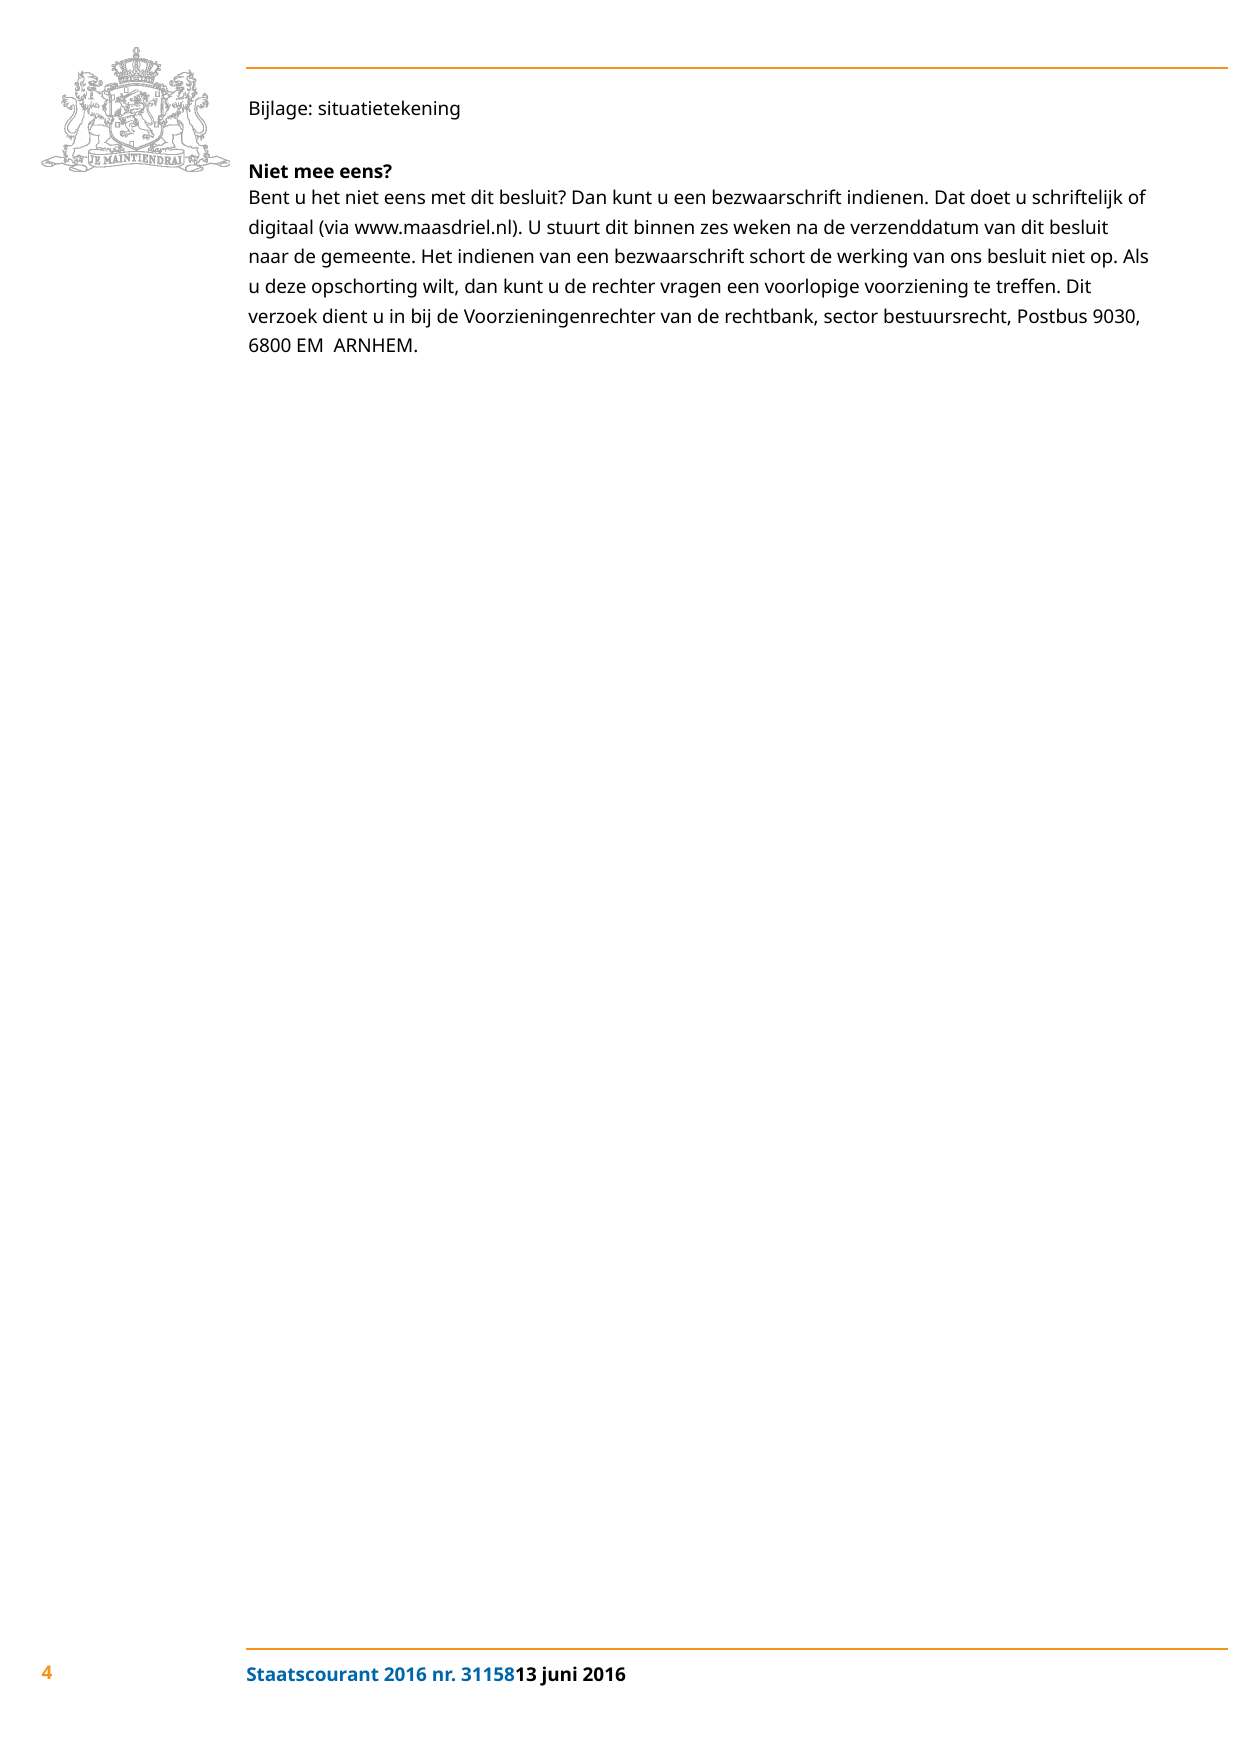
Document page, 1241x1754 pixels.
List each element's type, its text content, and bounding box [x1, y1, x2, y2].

text Bent u het niet eens met dit besluit? Dan kunt u een bezwaarschrift indienen. Dat doet u schriftelijk of digitaal (via www.maasdriel.nl). U stuurt dit binnen zes weken na de verzenddatum van dit besluit naar de gemeente. Het indienen van een bezwaarschrift schort de werking van ons besluit niet op. Als u deze opschorting wilt, dan kunt u de rechter vragen een voorlopige voorziening te treffen. Dit verzoek dient u in bij de Voorzieningenrechter van de rechtbank, sector bestuursrecht, Postbus 9030, 6800 EM ARNHEM. [248, 184, 1152, 358]
text Niet mee eens? [248, 159, 1152, 184]
text Bijlage: situatietekening [248, 95, 1152, 121]
picture [41, 47, 231, 172]
